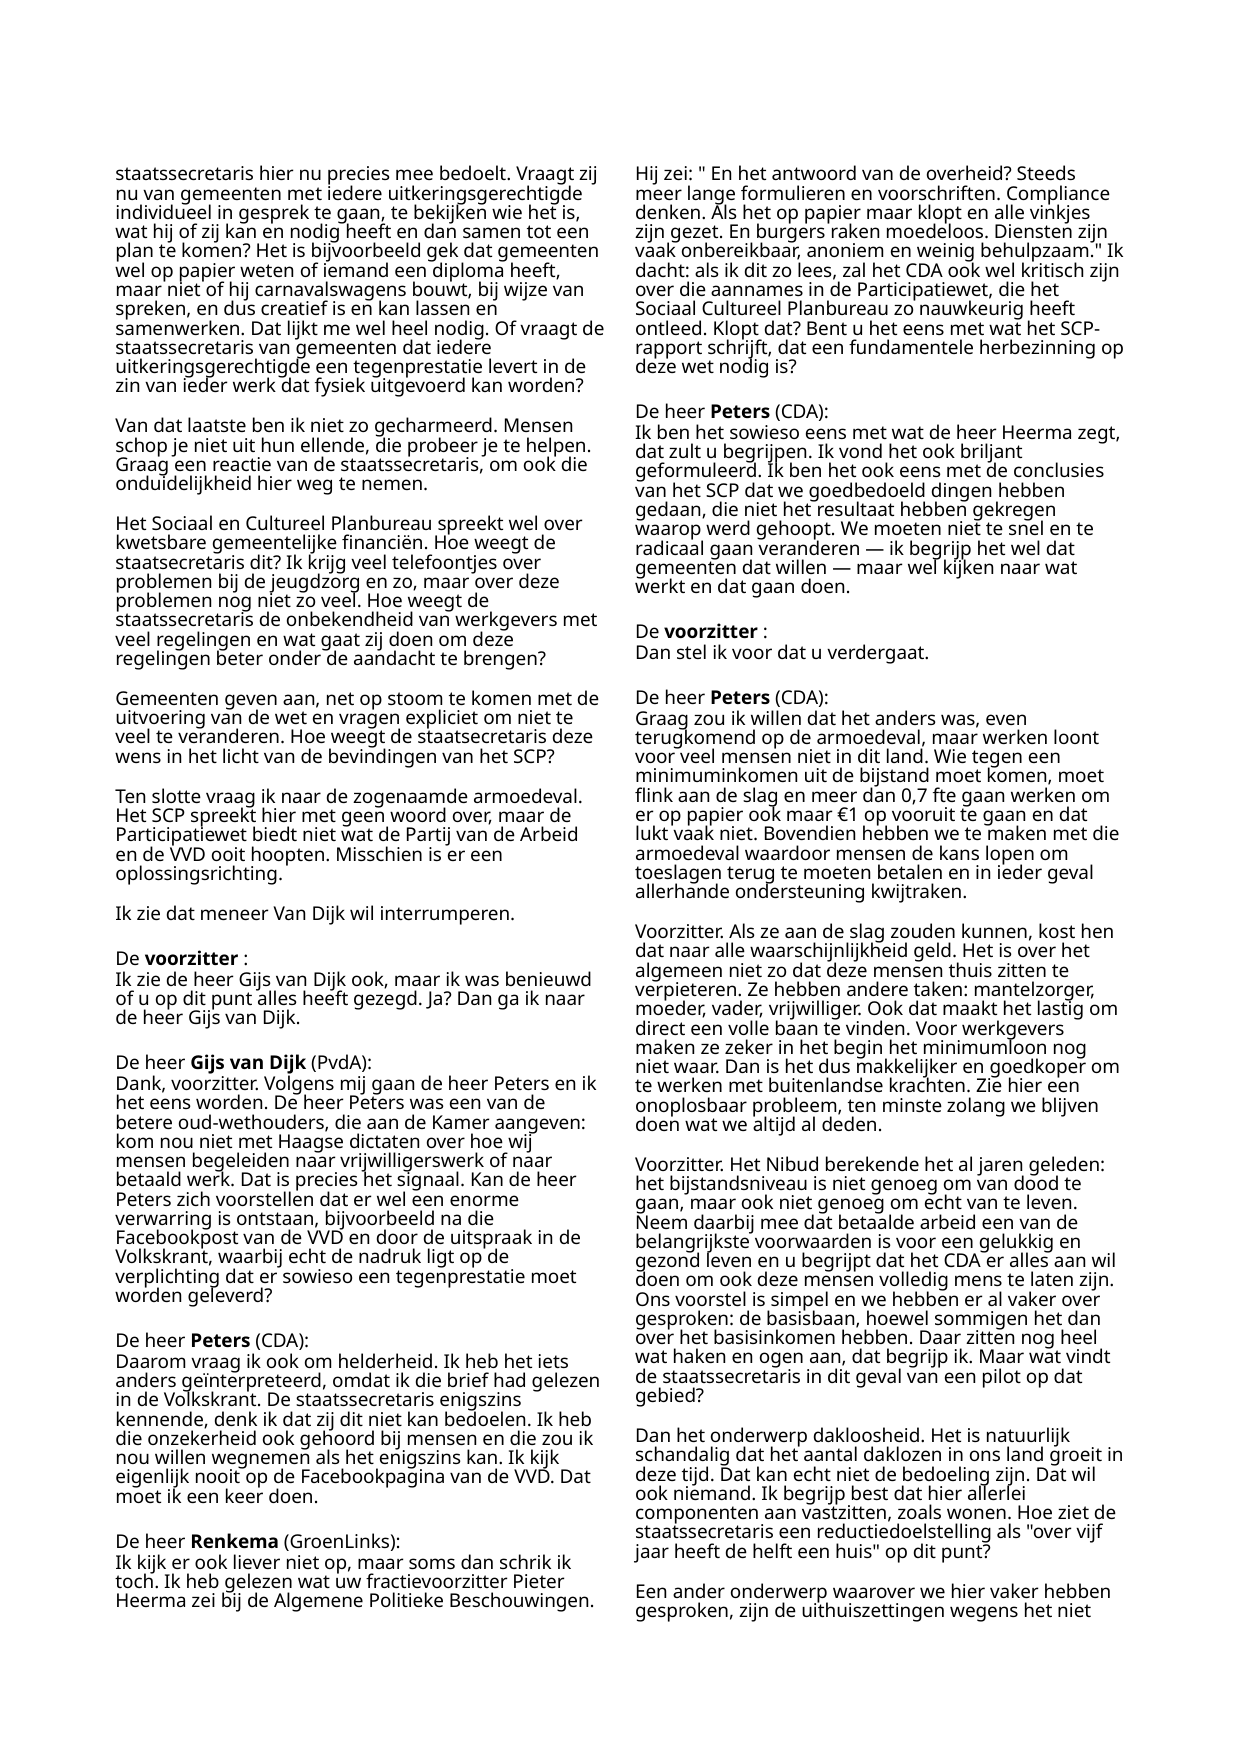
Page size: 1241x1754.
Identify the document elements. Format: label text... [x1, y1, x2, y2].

text Ik zie de heer Gijs van Dijk ook, maar ik was benieuwd of u op dit punt alles heeft gezegd. Ja? Dan ga ik naar de heer Gijs van Dijk. [115, 971, 605, 1028]
text Ik zie dat meneer Van Dijk wil interrumperen. [115, 905, 605, 924]
text Het Sociaal en Cultureel Planbureau spreekt wel over kwetsbare gemeentelijke financiën. Hoe weegt de staatsecretaris dit? Ik krijg veel telefoontjes over problemen bij de jeugdzorg en zo, maar over deze problemen nog niet zo veel. Hoe weegt de staatssecretaris de onbekendheid van werkgevers met veel regelingen en wat gaat zij doen om deze regelingen beter onder de aandacht te brengen? [115, 515, 605, 669]
text Dan stel ik voor dat u verdergaat. [635, 644, 1125, 663]
text De voorzitter : [115, 945, 605, 971]
text De voorzitter : [635, 618, 1125, 644]
text De heer Peters (CDA): [115, 1327, 605, 1353]
text De heer Gijs van Dijk (PvdA): [115, 1049, 605, 1075]
text De heer Peters (CDA): [635, 684, 1125, 710]
text Ten slotte vraag ik naar de zogenaamde armoedeval. Het SCP spreekt hier met geen woord over, maar de Participatiewet biedt niet wat de Partij van de Arbeid en de VVD ooit hoopten. Misschien is er een oplossingsrichting. [115, 788, 605, 884]
text Voorzitter. Als ze aan de slag zouden kunnen, kost hen dat naar alle waarschijnlijkheid geld. Het is over het algemeen niet zo dat deze mensen thuis zitten te verpieteren. Ze hebben andere taken: mantelzorger, moeder, vader, vrijwilliger. Ook dat maakt het lastig om direct een volle baan te vinden. Voor werkgevers maken ze zeker in het begin het minimumloon nog niet waar. Dan is het dus makkelijker en goedkoper om te werken met buitenlandse krachten. Zie hier een onoplosbaar probleem, ten minste zolang we blijven doen wat we altijd al deden. [635, 923, 1125, 1135]
text Graag zou ik willen dat het anders was, even terugkomend op de armoedeval, maar werken loont voor veel mensen niet in dit land. Wie tegen een minimuminkomen uit de bijstand moet komen, moet flink aan de slag en meer dan 0,7 fte gaan werken om er op papier ook maar €1 op vooruit te gaan en dat lukt vaak niet. Bovendien hebben we te maken met die armoedeval waardoor mensen de kans lopen om toeslagen terug te moeten betalen en in ieder geval allerhande ondersteuning kwijtraken. [635, 710, 1125, 902]
text Van dat laatste ben ik niet zo gecharmeerd. Mensen schop je niet uit hun ellende, die probeer je te helpen. Graag een reactie van de staatssecretaris, om ook die onduidelijkheid hier weg te nemen. [115, 417, 605, 494]
text Ik ben het sowieso eens met wat de heer Heerma zegt, dat zult u begrijpen. Ik vond het ook briljant geformuleerd. Ik ben het ook eens met de conclusies van het SCP dat we goedbedoeld dingen hebben gedaan, die niet het resultaat hebben gekregen waarop werd gehoopt. We moeten niet te snel en te radicaal gaan veranderen — ik begrijp het wel dat gemeenten dat willen — maar wel kijken naar wat werkt en dat gaan doen. [635, 424, 1125, 597]
text De heer Renkema (GroenLinks): [115, 1528, 605, 1554]
text Een ander onderwerp waarover we hier vaker hebben gesproken, zijn de uithuiszettingen wegens het niet [635, 1583, 1125, 1621]
text Voorzitter. Het Nibud berekende het al jaren geleden: het bijstandsniveau is niet genoeg om van dood te gaan, maar ook niet genoeg om echt van te leven. Neem daarbij mee dat betaalde arbeid een van de belangrijkste voorwaarden is voor een gelukkig en gezond leven en u begrijpt dat het CDA er alles aan wil doen om ook deze mensen volledig mens te laten zijn. Ons voorstel is simpel en we hebben er al vaker over gesproken: de basisbaan, hoewel sommigen het dan over het basisinkomen hebben. Daar zitten nog heel wat haken en ogen aan, dat begrijp ik. Maar wat vindt de staatssecretaris in dit geval van een pilot op dat gebied? [635, 1156, 1125, 1406]
text staatssecretaris hier nu precies mee bedoelt. Vraagt zij nu van gemeenten met iedere uitkeringsgerechtigde individueel in gesprek te gaan, te bekijken wie het is, wat hij of zij kan en nodig heeft en dan samen tot een plan te komen? Het is bijvoorbeeld gek dat gemeenten wel op papier weten of iemand een diploma heeft, maar niet of hij carnavalswagens bouwt, bij wijze van spreken, en dus creatief is en kan lassen en samenwerken. Dat lijkt me wel heel nodig. Of vraagt de staatssecretaris van gemeenten dat iedere uitkeringsgerechtigde een tegenprestatie levert in de zin van ieder werk dat fysiek uitgevoerd kan worden? [115, 165, 605, 397]
text Dan het onderwerp dakloosheid. Het is natuurlijk schandalig dat het aantal daklozen in ons land groeit in deze tijd. Dat kan echt niet de bedoeling zijn. Dat wil ook niemand. Ik begrijp best dat hier allerlei componenten aan vastzitten, zoals wonen. Hoe ziet de staatssecretaris een reductiedoelstelling als "over vijf jaar heeft de helft een huis" op dit punt? [635, 1427, 1125, 1562]
text De heer Peters (CDA): [635, 398, 1125, 424]
text Hij zei: " En het antwoord van de overheid? Steeds meer lange formulieren en voorschriften. Compliance denken. Als het op papier maar klopt en alle vinkjes zijn gezet. En burgers raken moedeloos. Diensten zijn vaak onbereikbaar, anoniem en weinig behulpzaam." Ik dacht: als ik dit zo lees, zal het CDA ook wel kritisch zijn over die aannames in de Participatiewet, die het Sociaal Cultureel Planbureau zo nauwkeurig heeft ontleed. Klopt dat? Bent u het eens met wat het SCP-rapport schrijft, dat een fundamentele herbezinning op deze wet nodig is? [635, 165, 1125, 377]
text Dank, voorzitter. Volgens mij gaan de heer Peters en ik het eens worden. De heer Peters was een van de betere oud-wethouders, die aan de Kamer aangeven: kom nou niet met Haagse dictaten over hoe wij mensen begeleiden naar vrijwilligerswerk of naar betaald werk. Dat is precies het signaal. Kan de heer Peters zich voorstellen dat er wel een enorme verwarring is ontstaan, bijvoorbeeld na die Facebookpost van de VVD en door de uitspraak in de Volkskrant, waarbij echt de nadruk ligt op de verplichting dat er sowieso een tegenprestatie moet worden geleverd? [115, 1075, 605, 1306]
text Ik kijk er ook liever niet op, maar soms dan schrik ik toch. Ik heb gelezen wat uw fractievoorzitter Pieter Heerma zei bij de Algemene Politieke Beschouwingen. [115, 1554, 605, 1611]
text Daarom vraag ik ook om helderheid. Ik heb het iets anders geïnterpreteerd, omdat ik die brief had gelezen in de Volkskrant. De staatssecretaris enigszins kennende, denk ik dat zij dit niet kan bedoelen. Ik heb die onzekerheid ook gehoord bij mensen en die zou ik nou willen wegnemen als het enigszins kan. Ik kijk eigenlijk nooit op de Facebookpagina van de VVD. Dat moet ik een keer doen. [115, 1353, 605, 1507]
text Gemeenten geven aan, net op stoom te komen met de uitvoering van de wet en vragen expliciet om niet te veel te veranderen. Hoe weegt de staatsecretaris deze wens in het licht van de bevindingen van het SCP? [115, 690, 605, 767]
